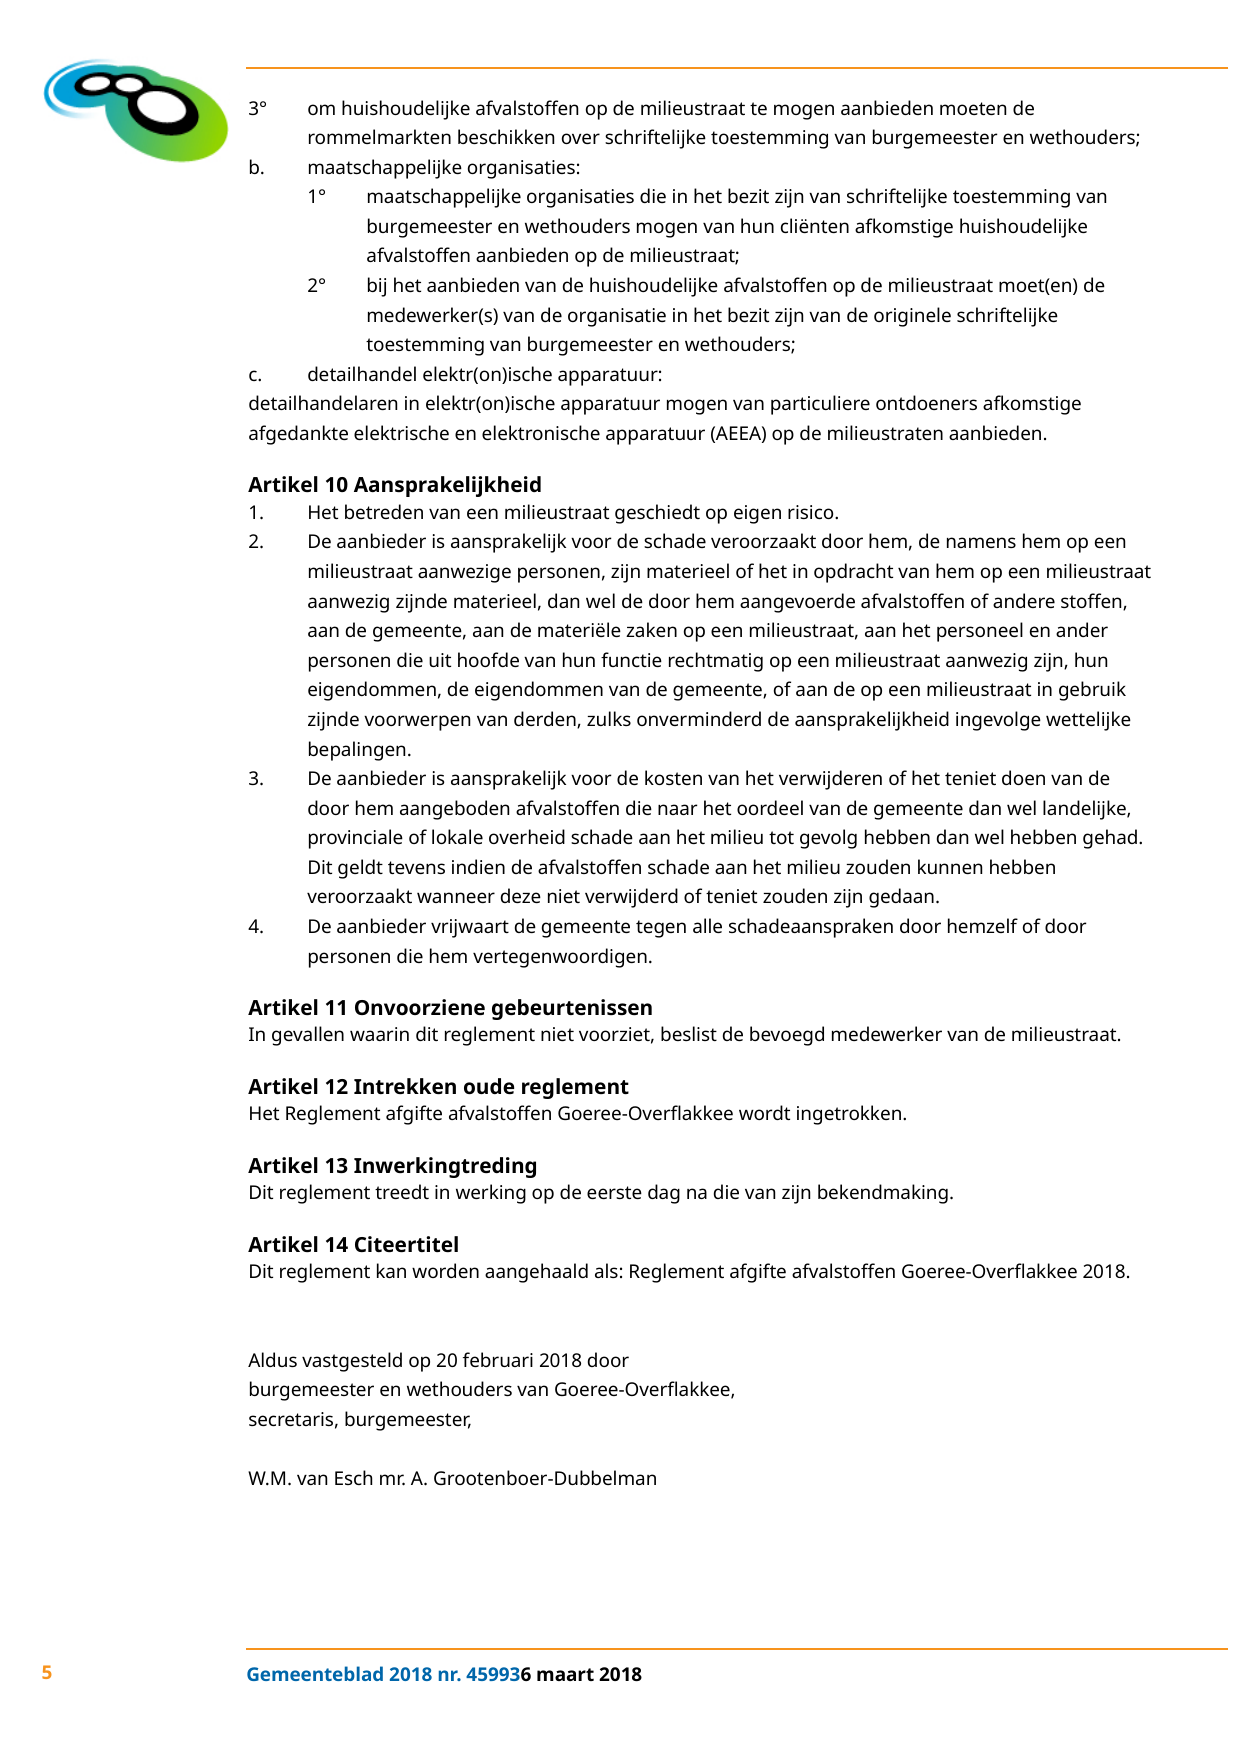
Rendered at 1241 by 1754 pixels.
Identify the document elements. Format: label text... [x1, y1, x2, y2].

text Artikel 10 Aansprakelijkheid [248, 471, 1152, 499]
text W.M. van Esch mr. A. Grootenboer-Dubbelman [248, 1465, 1152, 1491]
text Artikel 12 Intrekken oude reglement [248, 1072, 1152, 1101]
text Dit reglement kan worden aangehaald als: Reglement afgifte afvalstoffen Goeree-Overflakkee 2018. [248, 1258, 1152, 1284]
list bij het aanbieden van de huishoudelijke afvalstoffen op de milieustraat moet(en) de medewerker(s) van de organisatie in het bezit zijn van de originele schriftelijke toestemming van burgemeester en wethouders; [307, 272, 1152, 357]
text Artikel 13 Inwerkingtreding [248, 1151, 1152, 1179]
text detailhandelaren in elektr(on)ische apparatuur mogen van particuliere ontdoeners afkomstige afgedankte elektrische en elektronische apparatuur (AEEA) op de milieustraten aanbieden. [248, 391, 1152, 446]
text burgemeester en wethouders van Goeree-Overflakkee, [248, 1377, 1152, 1402]
text In gevallen waarin dit reglement niet voorziet, beslist de bevoegd medewerker van de milieustraat. [248, 1022, 1152, 1047]
text Artikel 14 Citeertitel [248, 1230, 1152, 1258]
list De aanbieder is aansprakelijk voor de schade veroorzaakt door hem, de namens hem op een milieustraat aanwezige personen, zijn materieel of het in opdracht van hem op een milieustraat aanwezig zijnde materieel, dan wel de door hem aangevoerde afvalstoffen of andere stoffen, aan de gemeente, aan de materiële zaken op een milieustraat, aan het personeel en ander personen die uit hoofde van hun functie rechtmatig op een milieustraat aanwezig zijn, hun eigendommen, de eigendommen van de gemeente, of aan de op een milieustraat in gebruik zijnde voorwerpen van derden, zulks onverminderd de aansprakelijkheid ingevolge wettelijke bepalingen. [248, 529, 1152, 761]
text Artikel 11 Onvoorziene gebeurtenissen [248, 993, 1152, 1022]
text Het Reglement afgifte afvalstoffen Goeree-Overflakkee wordt ingetrokken. [248, 1101, 1152, 1126]
list om huishoudelijke afvalstoffen op de milieustraat te mogen aanbieden moeten de rommelmarkten beschikken over schriftelijke toestemming van burgemeester en wethouders; [248, 95, 1152, 150]
text Dit reglement treedt in werking op de eerste dag na die van zijn bekendmaking. [248, 1179, 1152, 1205]
list maatschappelijke organisaties die in het bezit zijn van schriftelijke toestemming van burgemeester en wethouders mogen van hun cliënten afkomstige huishoudelijke afvalstoffen aanbieden op de milieustraat; [307, 183, 1152, 268]
list De aanbieder is aansprakelijk voor de kosten van het verwijderen of het teniet doen van de door hem aangeboden afvalstoffen die naar het oordeel van de gemeente dan wel landelijke, provinciale of lokale overheid schade aan het milieu tot gevolg hebben dan wel hebben gehad. Dit geldt tevens indien de afvalstoffen schade aan het milieu zouden kunnen hebben veroorzaakt wanneer deze niet verwijderd of teniet zouden zijn gedaan. [248, 765, 1152, 909]
list maatschappelijke organisaties: [248, 154, 1152, 180]
text secretaris, burgemeester, [248, 1406, 1152, 1432]
list Het betreden van een milieustraat geschiedt op eigen risico. [248, 499, 1152, 525]
list De aanbieder vrijwaart de gemeente tegen alle schadeaanspraken door hemzelf of door personen die hem vertegenwoordigen. [248, 913, 1152, 968]
picture [41, 47, 231, 172]
text Aldus vastgesteld op 20 februari 2018 door [248, 1347, 1152, 1373]
list detailhandel elektr(on)ische apparatuur: [248, 361, 1152, 387]
